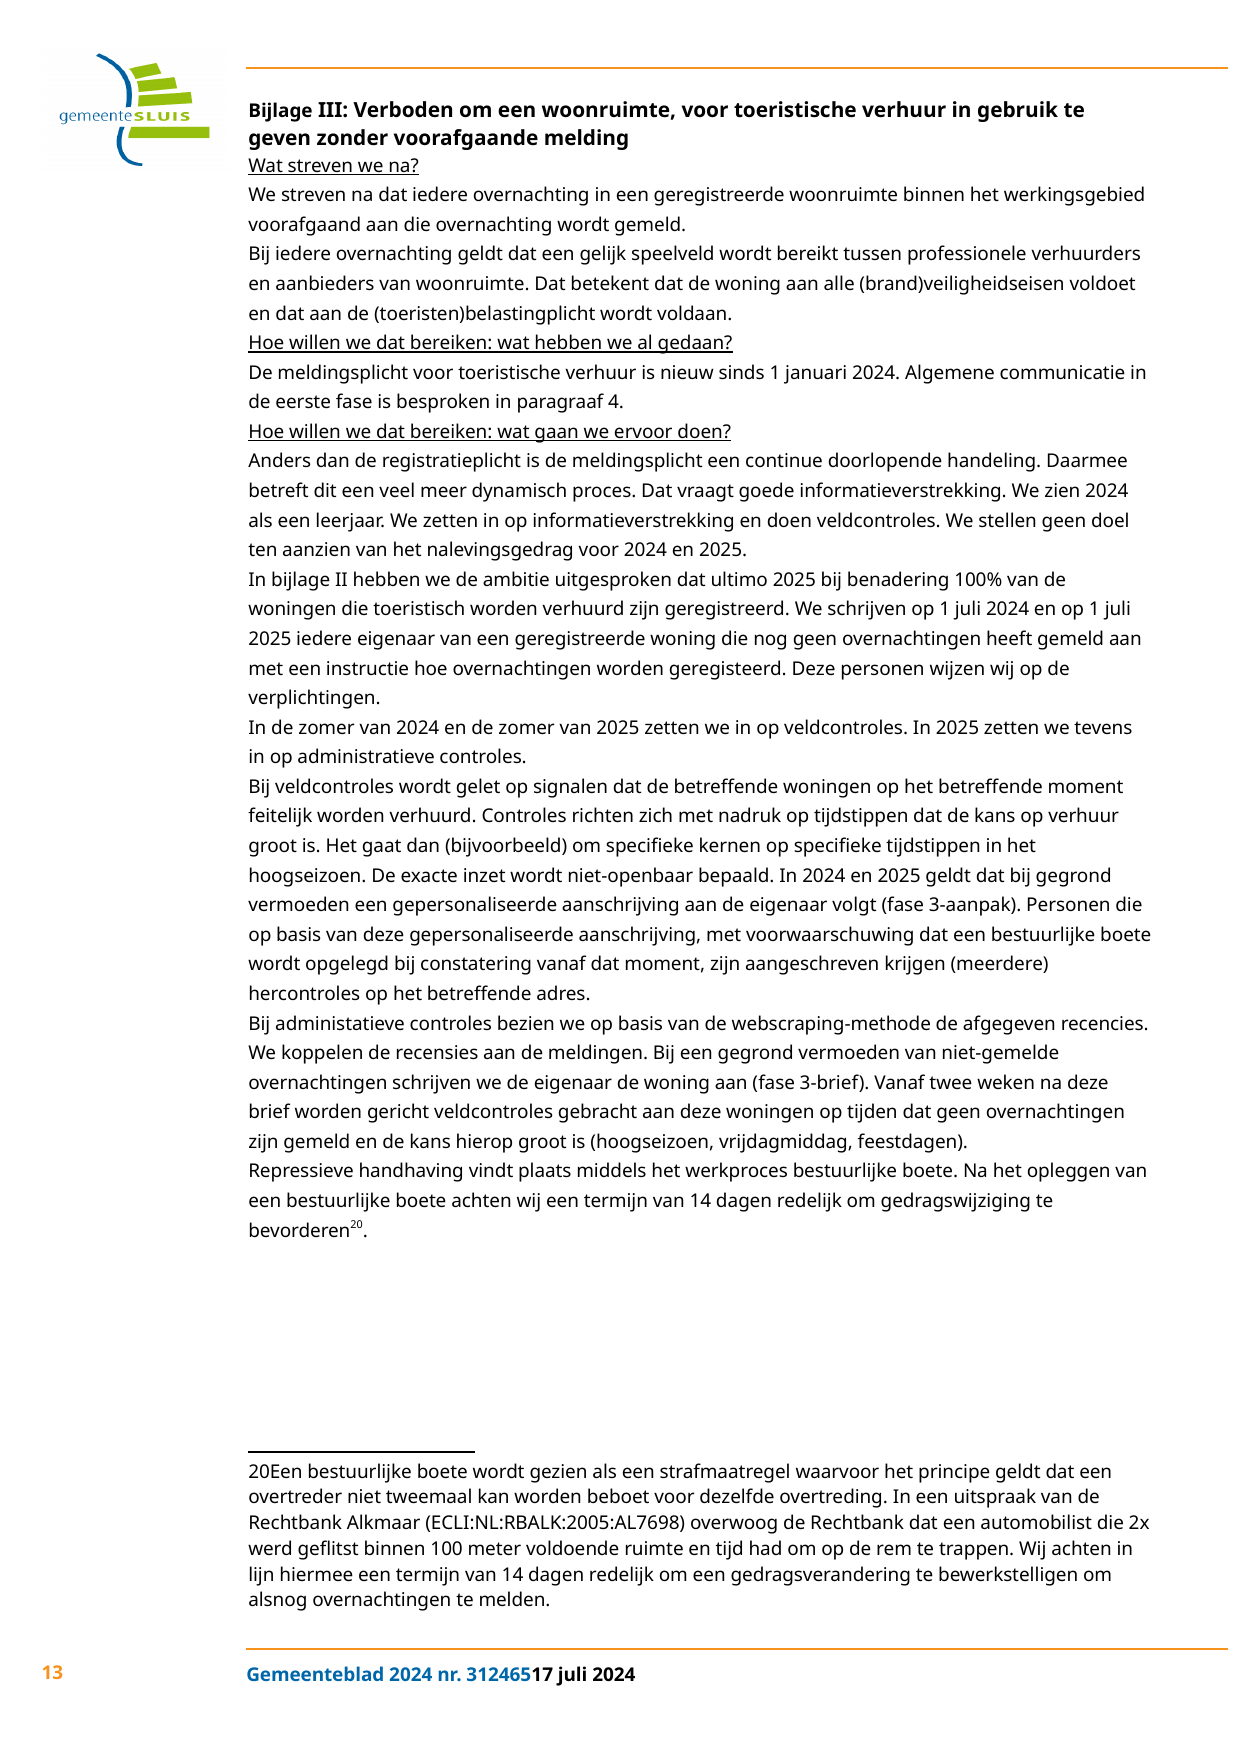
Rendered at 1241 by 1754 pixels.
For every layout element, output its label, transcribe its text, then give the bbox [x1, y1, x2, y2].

text Hoe willen we dat bereiken: wat hebben we al gedaan? [248, 329, 1152, 355]
text We streven na dat iedere overnachting in een geregistreerde woonruimte binnen het werkingsgebied voorafgaand aan die overnachting wordt gemeld. [248, 181, 1152, 237]
text Een bestuurlijke boete wordt gezien als een strafmaatregel waarvoor het principe geldt dat een overtreder niet tweemaal kan worden beboet voor dezelfde overtreding. In een uitspraak van de Rechtbank Alkmaar (ECLI:NL:RBALK:2005:AL7698) overwoog de Rechtbank dat een automobilist die 2x werd geflitst binnen 100 meter voldoende ruimte en tijd had om op de rem te trappen. Wij achten in lijn hiermee een termijn van 14 dagen redelijk om een gedragsverandering te bewerkstelligen om alsnog overnachtingen te melden. [248, 1458, 1152, 1612]
text Wat streven we na? [248, 152, 1152, 177]
text Bij veldcontroles wordt gelet op signalen dat de betreffende woningen op het betreffende moment feitelijk worden verhuurd. Controles richten zich met nadruk op tijdstippen dat de kans op verhuur groot is. Het gaat dan (bijvoorbeeld) om specifieke kernen op specifieke tijdstippen in het hoogseizoen. De exacte inzet wordt niet-openbaar bepaald. In 2024 en 2025 geldt dat bij gegrond vermoeden een gepersonaliseerde aanschrijving aan de eigenaar volgt (fase 3-aanpak). Personen die op basis van deze gepersonaliseerde aanschrijving, met voorwaarschuwing dat een bestuurlijke boete wordt opgelegd bij constatering vanaf dat moment, zijn aangeschreven krijgen (meerdere) hercontroles op het betreffende adres. [248, 773, 1152, 1006]
text Hoe willen we dat bereiken: wat gaan we ervoor doen? [248, 418, 1152, 444]
text Bij iedere overnachting geldt dat een gelijk speelveld wordt bereikt tussen professionele verhuurders en aanbieders van woonruimte. Dat betekent dat de woning aan alle (brand)veiligheidseisen voldoet en dat aan de (toeristen)belastingplicht wordt voldaan. [248, 241, 1152, 325]
text De meldingsplicht voor toeristische verhuur is nieuw sinds 1 januari 2024. Algemene communicatie in de eerste fase is besproken in paragraaf 4. [248, 359, 1152, 414]
text Repressieve handhaving vindt plaats middels het werkproces bestuurlijke boete. Na het opleggen van een bestuurlijke boete achten wij een termijn van 14 dagen redelijk om gedragswijziging te bevorderen. [248, 1158, 1152, 1242]
picture [41, 47, 231, 172]
text Anders dan de registratieplicht is de meldingsplicht een continue doorlopende handeling. Daarmee betreft dit een veel meer dynamisch proces. Dat vraagt goede informatieverstrekking. We zien 2024 als een leerjaar. We zetten in op informatieverstrekking en doen veldcontroles. We stellen geen doel ten aanzien van het nalevingsgedrag voor 2024 en 2025. [248, 448, 1152, 562]
text In de zomer van 2024 en de zomer van 2025 zetten we in op veldcontroles. In 2025 zetten we tevens in op administratieve controles. [248, 714, 1152, 769]
text Bij administatieve controles bezien we op basis van de webscraping-methode de afgegeven recencies. We koppelen de recensies aan de meldingen. Bij een gegrond vermoeden van niet-gemelde overnachtingen schrijven we de eigenaar de woning aan (fase 3-brief). Vanaf twee weken na deze brief worden gericht veldcontroles gebracht aan deze woningen op tijden dat geen overnachtingen zijn gemeld en de kans hierop groot is (hoogseizoen, vrijdagmiddag, feestdagen). [248, 1010, 1152, 1154]
text Bijlage III: Verboden om een woonruimte, voor toeristische verhuur in gebruik te geven zonder voorafgaande melding [248, 95, 1152, 152]
text In bijlage II hebben we de ambitie uitgesproken dat ultimo 2025 bij benadering 100% van de woningen die toeristisch worden verhuurd zijn geregistreerd. We schrijven op 1 juli 2024 en op 1 juli 2025 iedere eigenaar van een geregistreerde woning die nog geen overnachtingen heeft gemeld aan met een instructie hoe overnachtingen worden geregisteerd. Deze personen wijzen wij op de verplichtingen. [248, 566, 1152, 710]
